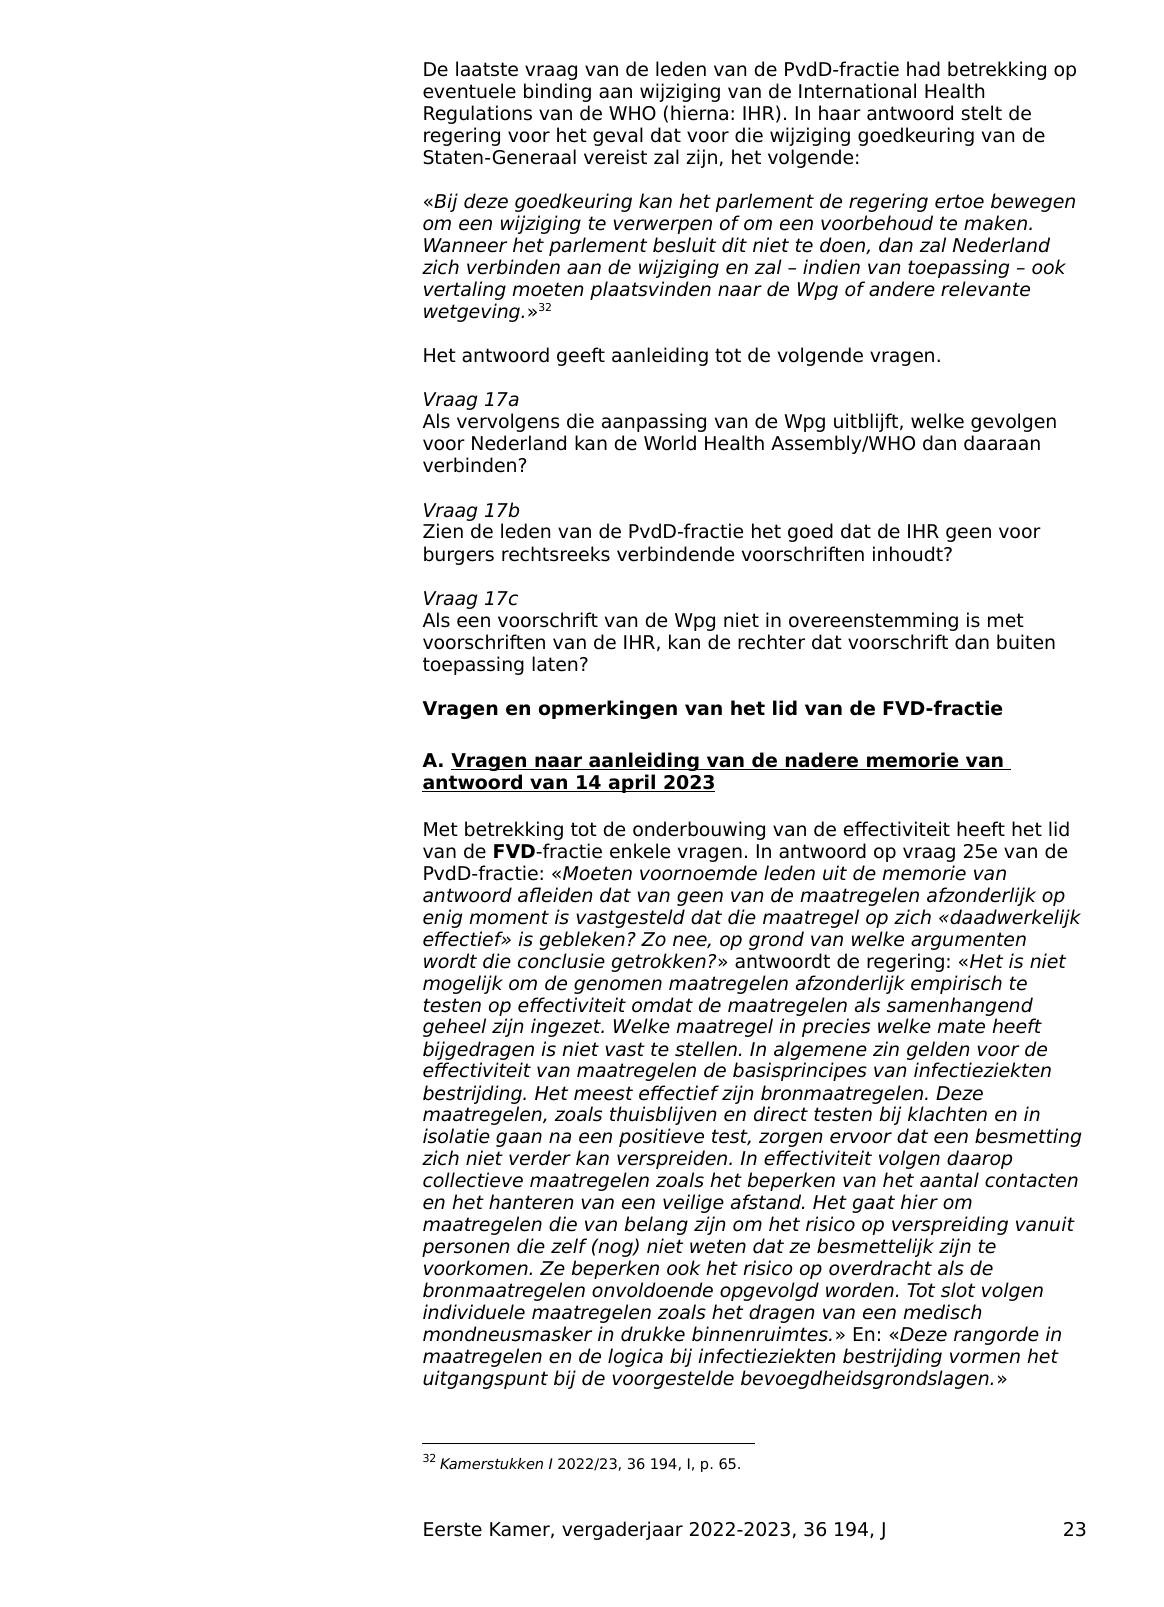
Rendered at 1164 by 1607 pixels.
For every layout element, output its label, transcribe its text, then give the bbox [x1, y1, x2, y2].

text Vraag 17c [422, 588, 1087, 609]
text De laatste vraag van de leden van de PvdD-fractie had betrekking op eventuele binding aan wijziging van de International Health Regulations van de WHO (hierna: IHR). In haar antwoord stelt de regering voor het geval dat voor die wijziging goedkeuring van de Staten-Generaal vereist zal zijn, het volgende: [422, 59, 1087, 169]
text «Bij deze goedkeuring kan het parlement de regering ertoe bewegen om een wijziging te verwerpen of om een voorbehoud te maken. Wanneer het parlement besluit dit niet te doen, dan zal Nederland zich verbinden aan de wijziging en zal – indien van toepassing – ook vertaling moeten plaatsvinden naar de Wpg of andere relevante wetgeving.» [422, 191, 1087, 323]
subtitle Vragen en opmerkingen van het lid van de FVD-fractie [422, 698, 1087, 720]
text Het antwoord geeft aanleiding tot de volgende vragen. [422, 345, 1087, 367]
text Vraag 17b [422, 499, 1087, 521]
text Met betrekking tot de onderbouwing van de effectiviteit heeft het lid van de FVD-fractie enkele vragen. In antwoord op vraag 25e van de PvdD-fractie: «Moeten voornoemde leden uit de memorie van antwoord afleiden dat van geen van de maatregelen afzonderlijk op enig moment is vastgesteld dat die maatregel op zich «daadwerkelijk effectief» is gebleken? Zo nee, op grond van welke argumenten wordt die conclusie getrokken?» antwoordt de regering: «Het is niet mogelijk om de genomen maatregelen afzonderlijk empirisch te testen op effectiviteit omdat de maatregelen als samenhangend geheel zijn ingezet. Welke maatregel in precies welke mate heeft bijgedragen is niet vast te stellen. In algemene zin gelden voor de effectiviteit van maatregelen de basisprincipes van infectieziekten bestrijding. Het meest effectief zijn bronmaatregelen. Deze maatregelen, zoals thuisblijven en direct testen bij klachten en in isolatie gaan na een positieve test, zorgen ervoor dat een besmetting zich niet verder kan verspreiden. In effectiviteit volgen daarop collectieve maatregelen zoals het beperken van het aantal contacten en het hanteren van een veilige afstand. Het gaat hier om maatregelen die van belang zijn om het risico op verspreiding vanuit personen die zelf (nog) niet weten dat ze besmettelijk zijn te voorkomen. Ze beperken ook het risico op overdracht als de bronmaatregelen onvoldoende opgevolgd worden. Tot slot volgen individuele maatregelen zoals het dragen van een medisch mondneusmasker in drukke binnenruimtes.» En: «Deze rangorde in maatregelen en de logica bij infectieziekten bestrijding vormen het uitgangspunt bij de voorgestelde bevoegdheidsgrondslagen.» [422, 819, 1087, 1390]
text Zien de leden van de PvdD-fractie het goed dat de IHR geen voor burgers rechtsreeks verbindende voorschriften inhoudt? [422, 521, 1087, 565]
subtitle A. Vragen naar aanleiding van de nadere memorie van antwoord van 14 april 2023 [422, 750, 1087, 794]
text Vraag 17a [422, 389, 1087, 411]
text Als een voorschrift van de Wpg niet in overeenstemming is met voorschriften van de IHR, kan de rechter dat voorschrift dan buiten toepassing laten? [422, 609, 1087, 676]
text Kamerstukken I 2022/23, 36 194, I, p. 65. [422, 1452, 1087, 1474]
text Als vervolgens die aanpassing van de Wpg uitblijft, welke gevolgen voor Nederland kan de World Health Assembly/WHO dan daaraan verbinden? [422, 411, 1087, 477]
